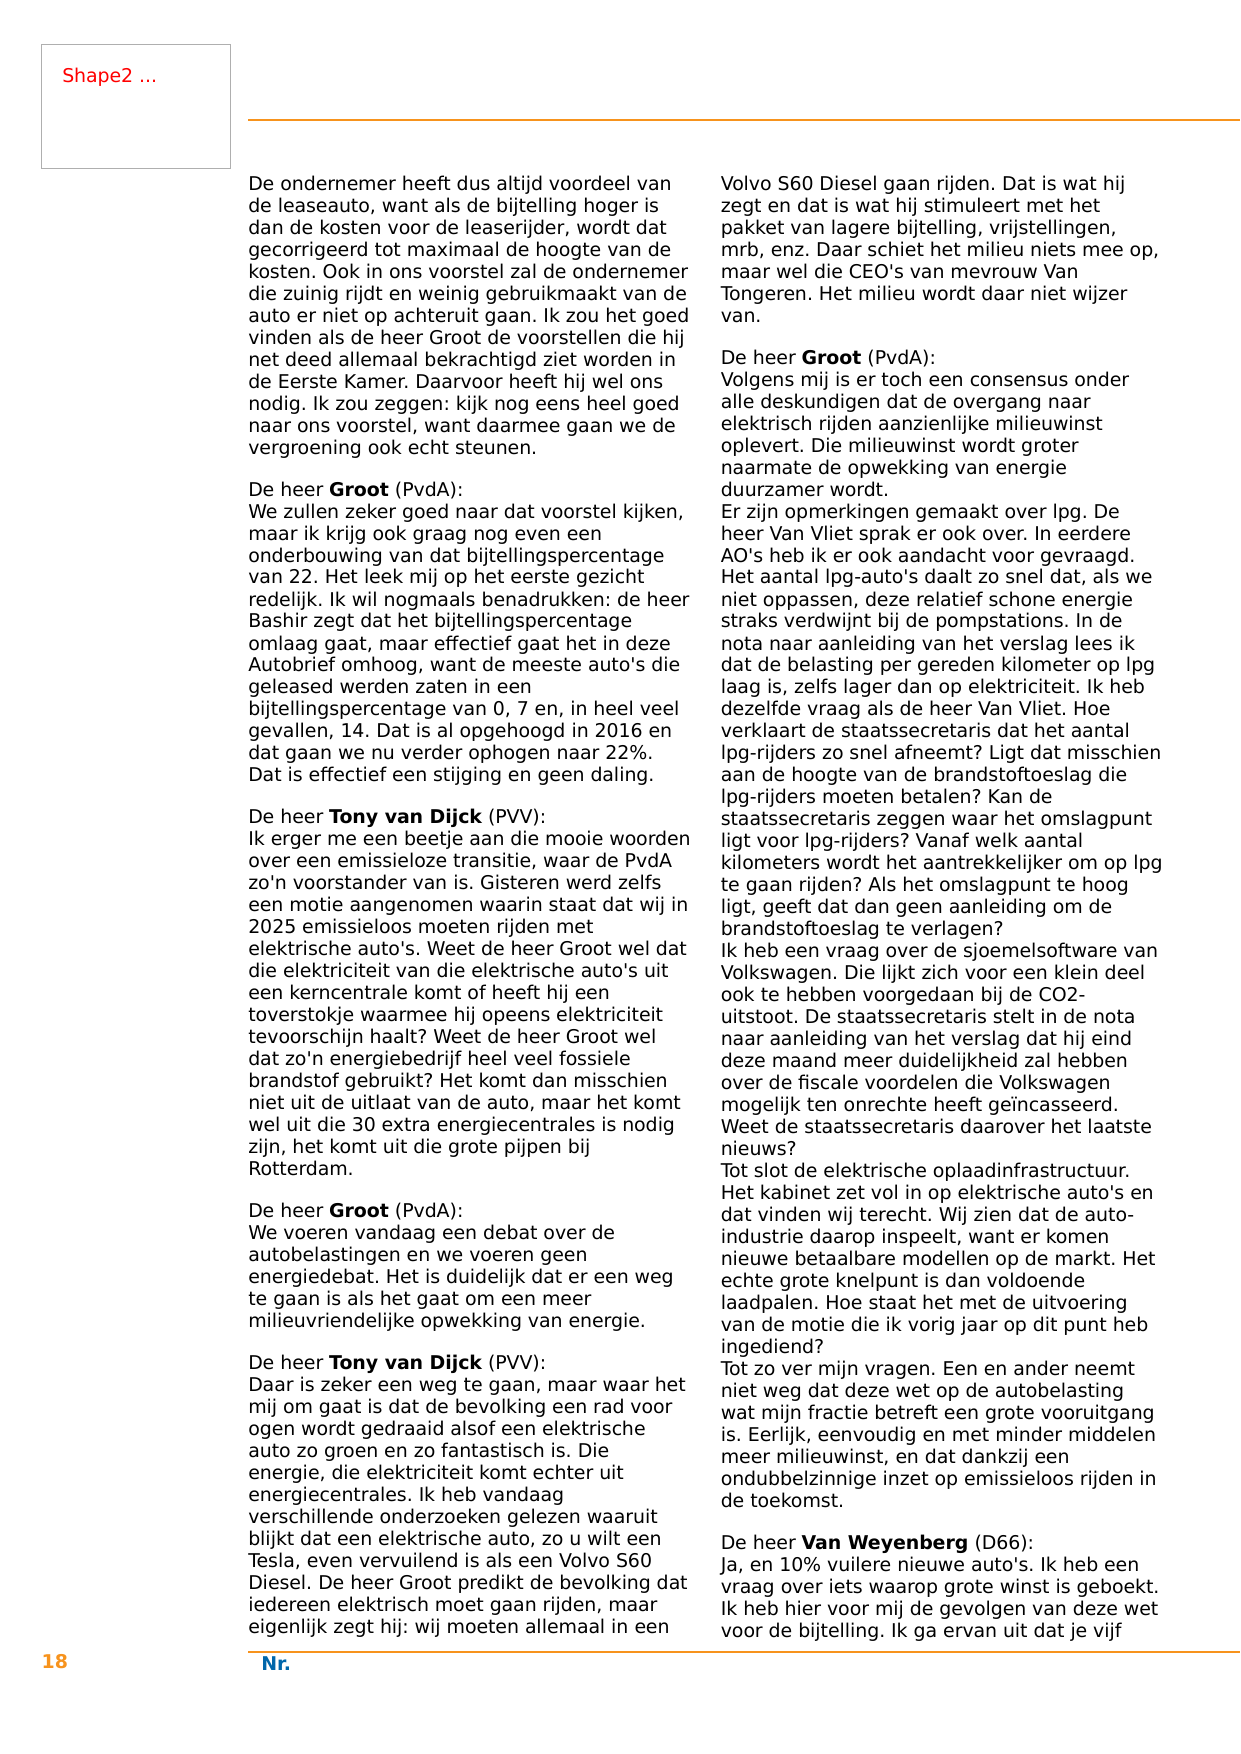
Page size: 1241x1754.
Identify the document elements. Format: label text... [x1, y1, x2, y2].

text Daar is zeker een weg te gaan, maar waar het mij om gaat is dat de bevolking een rad voor ogen wordt gedraaid alsof een elektrische auto zo groen en zo fantastisch is. Die energie, die elektriciteit komt echter uit energiecentrales. Ik heb vandaag verschillende onderzoeken gelezen waaruit blijkt dat een elektrische auto, zo u wilt een Tesla, even vervuilend is als een Volvo S60 Diesel. De heer Groot predikt de bevolking dat iedereen elektrisch moet gaan rijden, maar eigenlijk zegt hij: wij moeten allemaal in een [248, 1374, 691, 1637]
text Tot zo ver mijn vragen. Een en ander neemt niet weg dat deze wet op de autobelasting wat mijn fractie betreft een grote vooruitgang is. Eerlijk, eenvoudig en met minder middelen meer milieuwinst, en dat dankzij een ondubbelzinnige inzet op emissieloos rijden in de toekomst. [721, 1358, 1163, 1512]
text De heer Groot (PvdA): [248, 478, 691, 501]
text De heer Groot (PvdA): [248, 1200, 691, 1222]
text Volvo S60 Diesel gaan rijden. Dat is wat hij zegt en dat is wat hij stimuleert met het pakket van lagere bijtelling, vrijstellingen, mrb, enz. Daar schiet het milieu niets mee op, maar wel die CEO's van mevrouw Van Tongeren. Het milieu wordt daar niet wijzer van. [721, 173, 1163, 327]
text Tot slot de elektrische oplaadinfrastructuur. Het kabinet zet vol in op elektrische auto's en dat vinden wij terecht. Wij zien dat de auto-industrie daarop inspeelt, want er komen nieuwe betaalbare modellen op de markt. Het echte grote knelpunt is dan voldoende laadpalen. Hoe staat het met de uitvoering van de motie die ik vorig jaar op dit punt heb ingediend? [721, 1160, 1163, 1358]
text De heer Groot (PvdA): [721, 347, 1163, 369]
text De heer Van Weyenberg (D66): [721, 1532, 1163, 1553]
text Er zijn opmerkingen gemaakt over lpg. De heer Van Vliet sprak er ook over. In eerdere AO's heb ik er ook aandacht voor gevraagd. Het aantal lpg-auto's daalt zo snel dat, als we niet oppassen, deze relatief schone energie straks verdwijnt bij de pompstations. In de nota naar aanleiding van het verslag lees ik dat de belasting per gereden kilometer op lpg laag is, zelfs lager dan op elektriciteit. Ik heb dezelfde vraag als de heer Van Vliet. Hoe verklaart de staatssecretaris dat het aantal lpg-rijders zo snel afneemt? Ligt dat misschien aan de hoogte van de brandstoftoeslag die lpg-rijders moeten betalen? Kan de staatssecretaris zeggen waar het omslagpunt ligt voor lpg-rijders? Vanaf welk aantal kilometers wordt het aantrekkelijker om op lpg te gaan rijden? Als het omslagpunt te hoog ligt, geeft dat dan geen aanleiding om de brandstoftoeslag te verlagen? [721, 501, 1163, 940]
text Volgens mij is er toch een consensus onder alle deskundigen dat de overgang naar elektrisch rijden aanzienlijke milieuwinst oplevert. Die milieuwinst wordt groter naarmate de opwekking van energie duurzamer wordt. [721, 369, 1163, 501]
text De heer Tony van Dijck (PVV): [248, 806, 691, 828]
text Ik erger me een beetje aan die mooie woorden over een emissieloze transitie, waar de PvdA zo'n voorstander van is. Gisteren werd zelfs een motie aangenomen waarin staat dat wij in 2025 emissieloos moeten rijden met elektrische auto's. Weet de heer Groot wel dat die elektriciteit van die elektrische auto's uit een kerncentrale komt of heeft hij een toverstokje waarmee hij opeens elektriciteit tevoorschijn haalt? Weet de heer Groot wel dat zo'n energiebedrijf heel veel fossiele brandstof gebruikt? Het komt dan misschien niet uit de uitlaat van de auto, maar het komt wel uit die 30 extra energiecentrales is nodig zijn, het komt uit die grote pijpen bij Rotterdam. [248, 828, 691, 1180]
text De heer Tony van Dijck (PVV): [248, 1352, 691, 1374]
text Ja, en 10% vuilere nieuwe auto's. Ik heb een vraag over iets waarop grote winst is geboekt. Ik heb hier voor mij de gevolgen van deze wet voor de bijtelling. Ik ga ervan uit dat je vijf [721, 1553, 1163, 1641]
text Ik heb een vraag over de sjoemelsoftware van Volkswagen. Die lijkt zich voor een klein deel ook te hebben voorgedaan bij de CO2-uitstoot. De staatssecretaris stelt in de nota naar aanleiding van het verslag dat hij eind deze maand meer duidelijkheid zal hebben over de fiscale voordelen die Volkswagen mogelijk ten onrechte heeft geïncasseerd. Weet de staatssecretaris daarover het laatste nieuws? [721, 940, 1163, 1160]
text We voeren vandaag een debat over de autobelastingen en we voeren geen energiedebat. Het is duidelijk dat er een weg te gaan is als het gaat om een meer milieuvriendelijke opwekking van energie. [248, 1222, 691, 1332]
text We zullen zeker goed naar dat voorstel kijken, maar ik krijg ook graag nog even een onderbouwing van dat bijtellingspercentage van 22. Het leek mij op het eerste gezicht redelijk. Ik wil nogmaals benadrukken: de heer Bashir zegt dat het bijtellingspercentage omlaag gaat, maar effectief gaat het in deze Autobrief omhoog, want de meeste auto's die geleased werden zaten in een bijtellingspercentage van 0, 7 en, in heel veel gevallen, 14. Dat is al opgehoogd in 2016 en dat gaan we nu verder ophogen naar 22%. Dat is effectief een stijging en geen daling. [248, 501, 691, 786]
text De ondernemer heeft dus altijd voordeel van de leaseauto, want als de bijtelling hoger is dan de kosten voor de leaserijder, wordt dat gecorrigeerd tot maximaal de hoogte van de kosten. Ook in ons voorstel zal de ondernemer die zuinig rijdt en weinig gebruikmaakt van de auto er niet op achteruit gaan. Ik zou het goed vinden als de heer Groot de voorstellen die hij net deed allemaal bekrachtigd ziet worden in de Eerste Kamer. Daarvoor heeft hij wel ons nodig. Ik zou zeggen: kijk nog eens heel goed naar ons voorstel, want daarmee gaan we de vergroening ook echt steunen. [248, 173, 691, 458]
